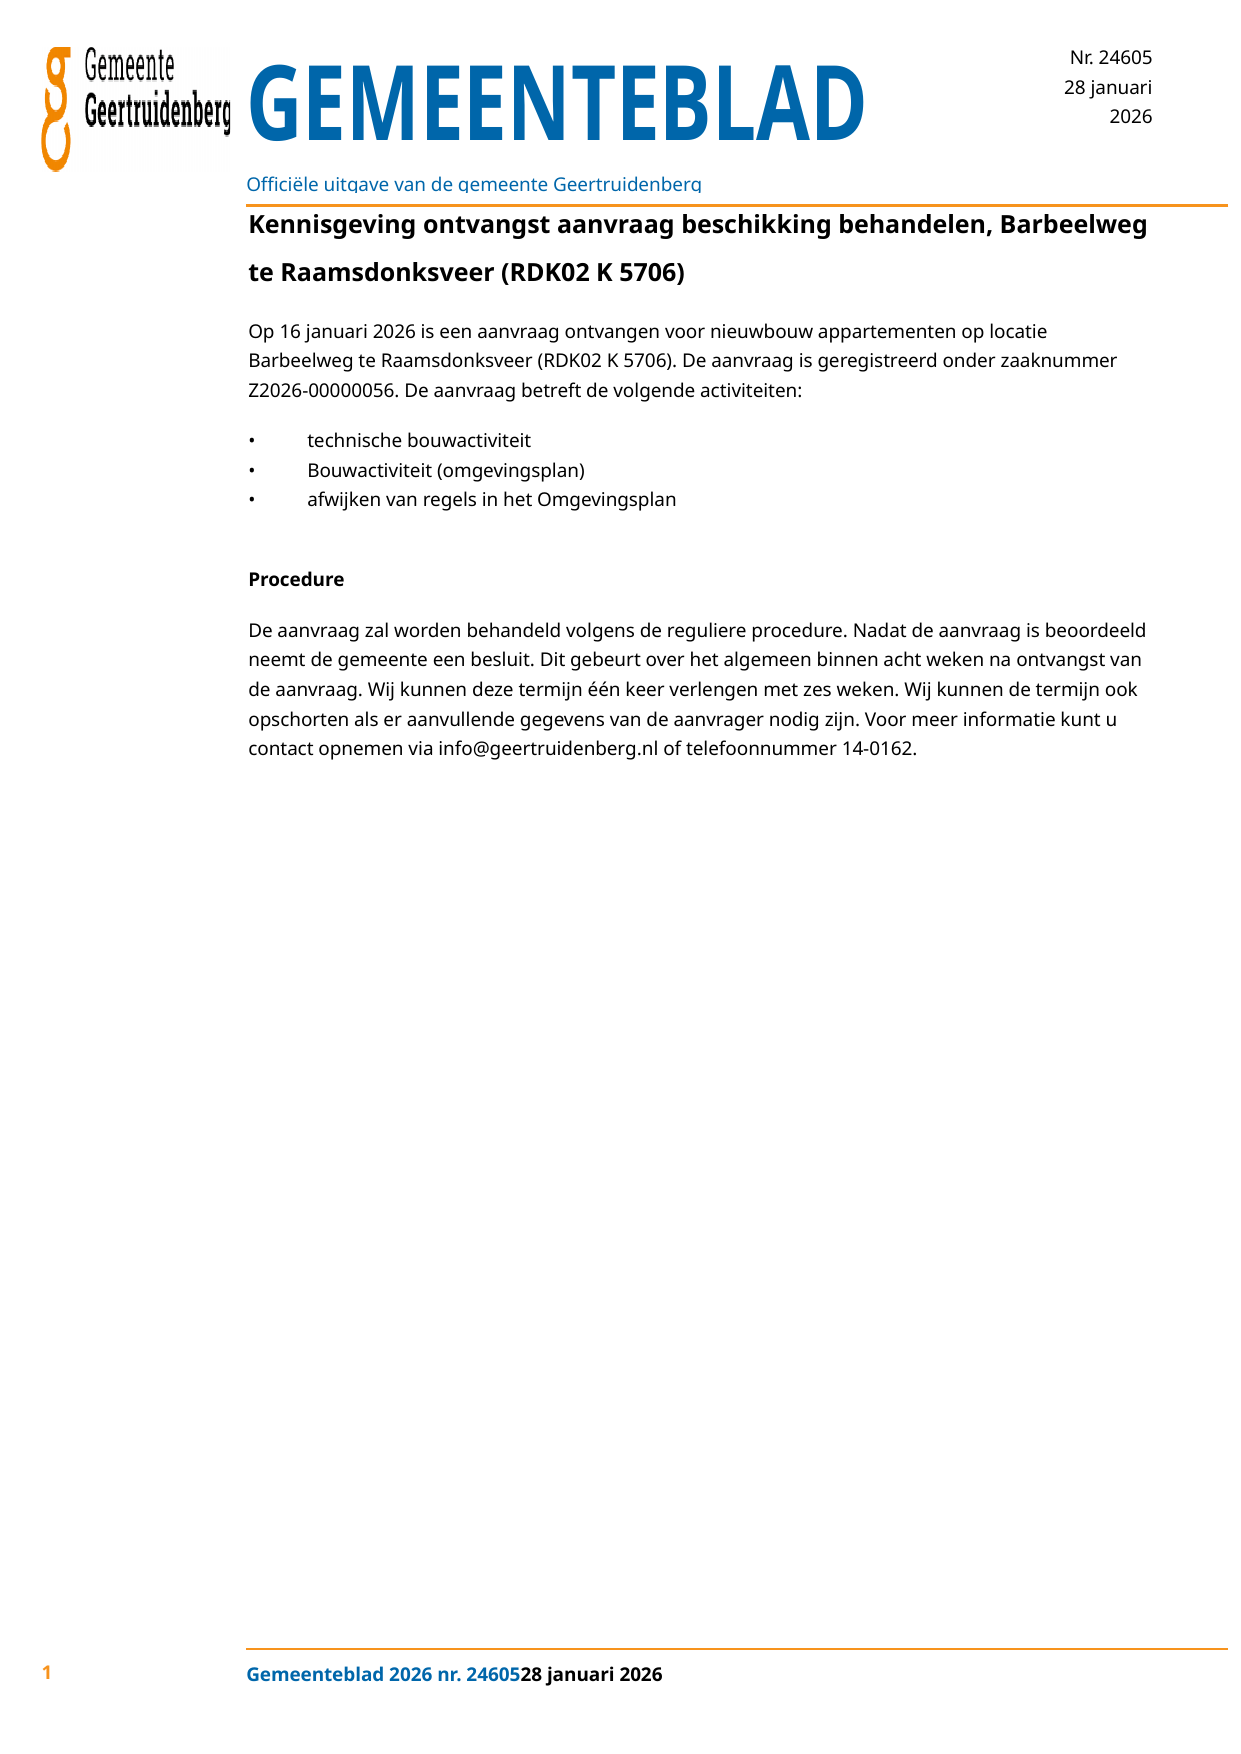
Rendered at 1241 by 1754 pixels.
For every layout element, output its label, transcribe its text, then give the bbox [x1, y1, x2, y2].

picture [41, 47, 231, 172]
text De aanvraag zal worden behandeld volgens de reguliere procedure. Nadat de aanvraag is beoordeeld neemt de gemeente een besluit. Dit gebeurt over het algemeen binnen acht weken na ontvangst van de aanvraag. Wij kunnen deze termijn één keer verlengen met zes weken. Wij kunnen de termijn ook opschorten als er aanvullende gegevens van de aanvrager nodig zijn. Voor meer informatie kunt u contact opnemen via info@geertruidenberg.nl of telefoonnummer 14-0162. [248, 617, 1152, 761]
text Op 16 januari 2026 is een aanvraag ontvangen voor nieuwbouw appartementen op locatie Barbeelweg te Raamsdonksveer (RDK02 K 5706). De aanvraag is geregistreerd onder zaaknummer Z2026-00000056. De aanvraag betreft de volgende activiteiten: [248, 318, 1152, 403]
text Procedure [248, 567, 1152, 592]
list afwijken van regels in het Omgevingsplan [248, 487, 1152, 512]
text Kennisgeving ontvangst aanvraag beschikking behandelen, Barbeelweg te Raamsdonksveer (RDK02 K 5706) [248, 207, 1152, 288]
list Bouwactiviteit (omgevingsplan) [248, 457, 1152, 483]
list technische bouwactiviteit [248, 427, 1152, 453]
